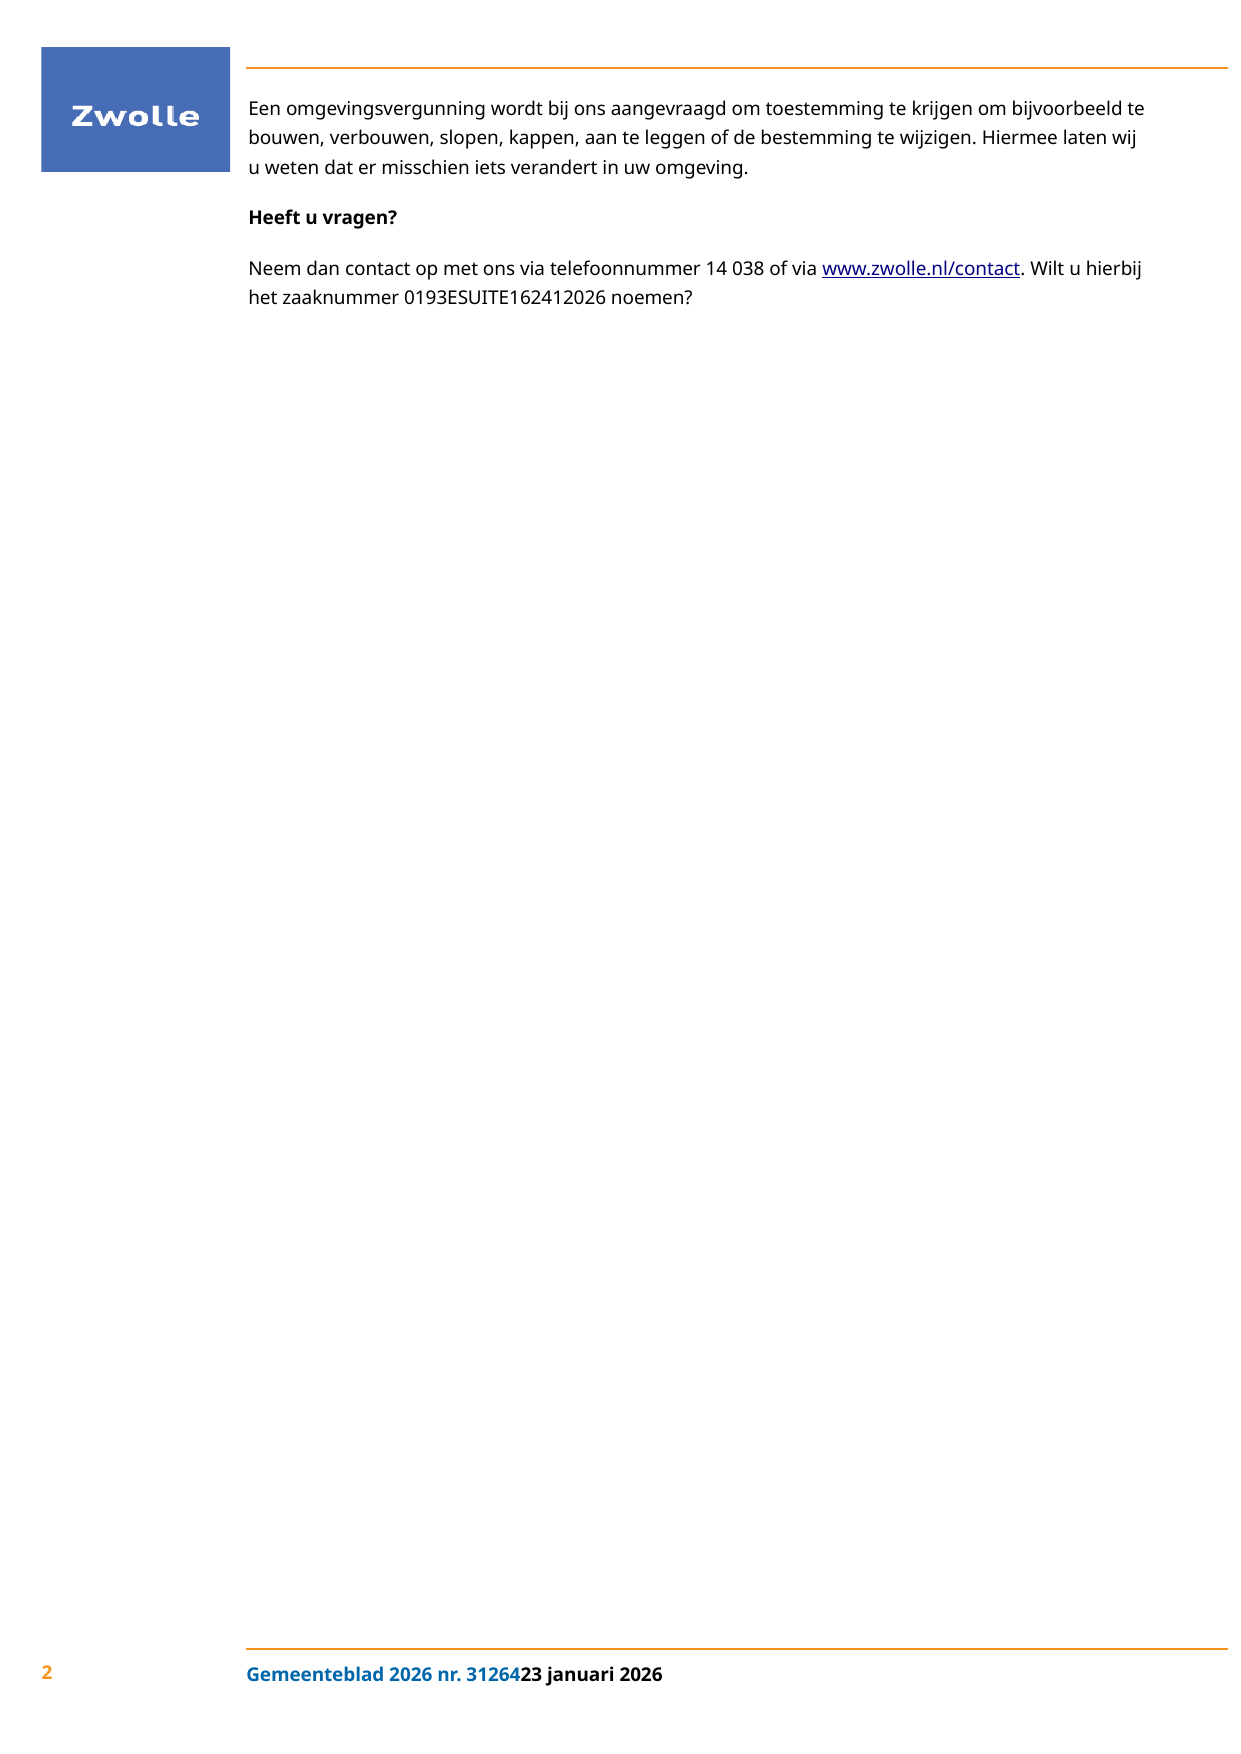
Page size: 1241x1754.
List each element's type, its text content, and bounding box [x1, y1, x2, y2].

picture [41, 47, 231, 172]
text Heeft u vragen? [248, 204, 1152, 230]
text Neem dan contact op met ons via telefoonnummer 14 038 of via www.zwolle.nl/contact. Wilt u hierbij het zaaknummer 0193ESUITE162412026 noemen? [248, 255, 1152, 310]
text Een omgevingsvergunning wordt bij ons aangevraagd om toestemming te krijgen om bijvoorbeeld te bouwen, verbouwen, slopen, kappen, aan te leggen of de bestemming te wijzigen. Hiermee laten wij u weten dat er misschien iets verandert in uw omgeving. [248, 95, 1152, 180]
